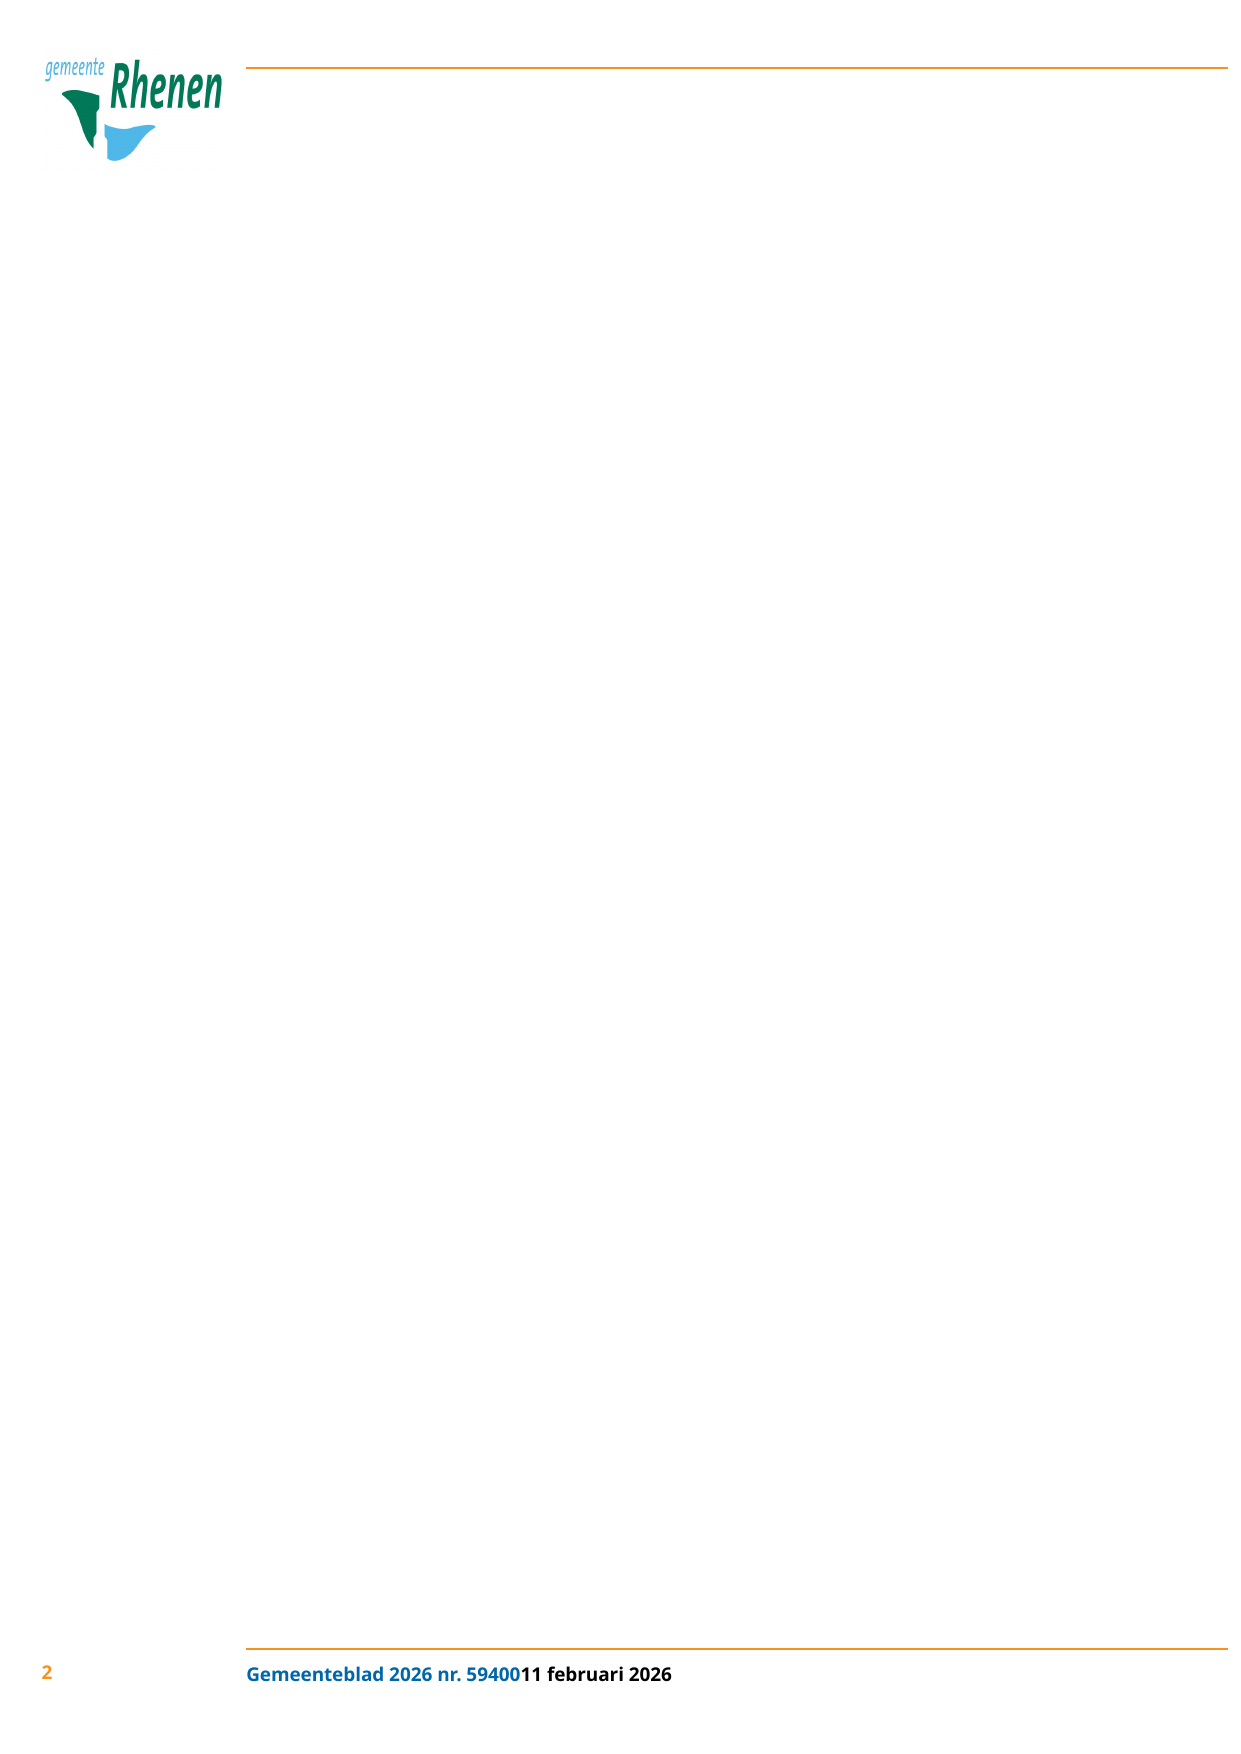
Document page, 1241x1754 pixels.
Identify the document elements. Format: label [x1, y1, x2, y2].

picture [41, 47, 231, 172]
